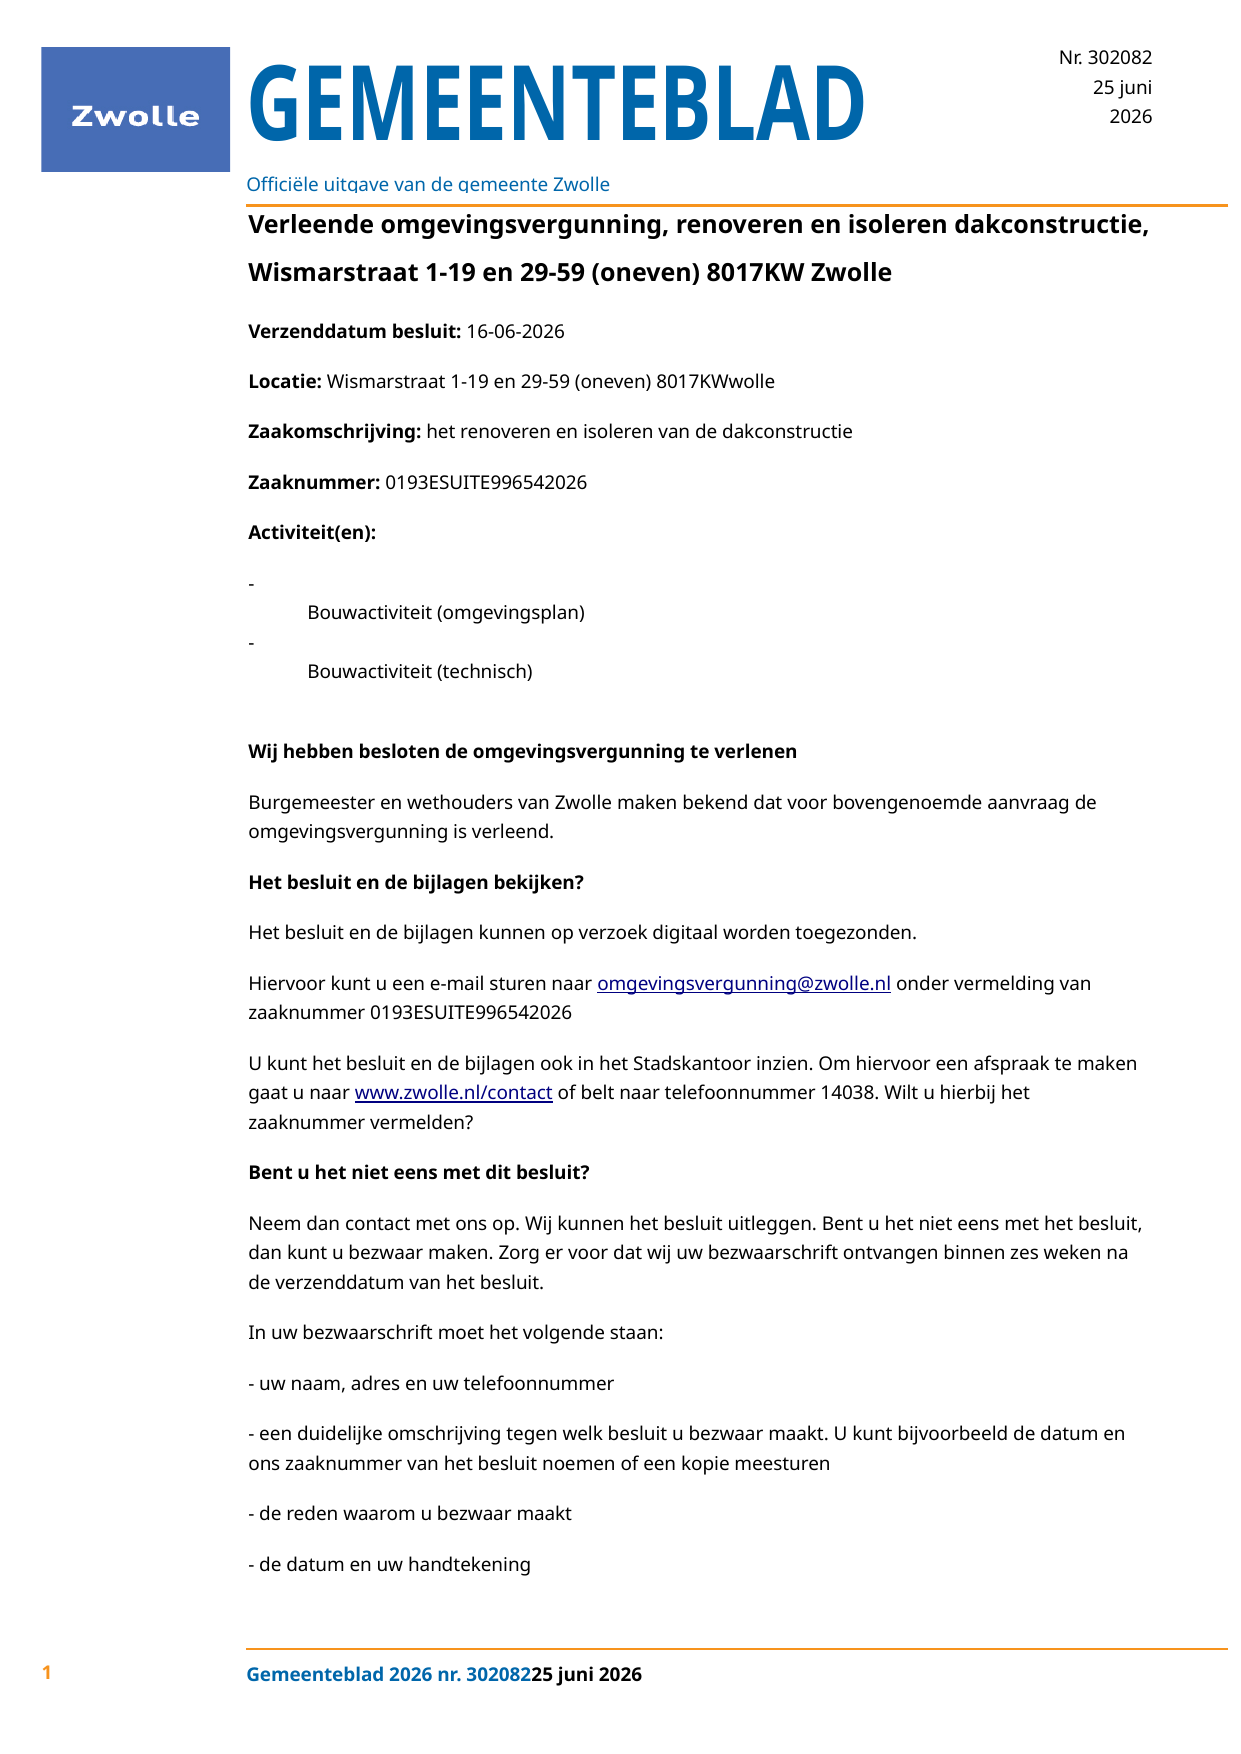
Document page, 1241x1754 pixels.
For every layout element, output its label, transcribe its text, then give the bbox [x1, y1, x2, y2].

text Hiervoor kunt u een e-mail sturen naar omgevingsvergunning@zwolle.nl onder vermelding van zaaknummer 0193ESUITE996542026 [248, 970, 1152, 1025]
text Zaakomschrijving: het renoveren en isoleren van de dakconstructie [248, 419, 1152, 444]
text - de datum en uw handtekening [248, 1551, 1152, 1577]
list Bouwactiviteit (technisch) [248, 659, 1152, 684]
text Activiteit(en): [248, 519, 1152, 545]
picture [41, 47, 231, 172]
text Het besluit en de bijlagen kunnen op verzoek digitaal worden toegezonden. [248, 919, 1152, 945]
text Bent u het niet eens met dit besluit? [248, 1159, 1152, 1185]
text Locatie: Wismarstraat 1-19 en 29-59 (oneven) 8017KWwolle [248, 368, 1152, 394]
text Verleende omgevingsvergunning, renoveren en isoleren dakconstructie, Wismarstraat 1-19 en 29-59 (oneven) 8017KW Zwolle [248, 207, 1152, 288]
text Zaaknummer: 0193ESUITE996542026 [248, 469, 1152, 495]
text U kunt het besluit en de bijlagen ook in het Stadskantoor inzien. Om hiervoor een afspraak te maken gaat u naar www.zwolle.nl/contact of belt naar telefoonnummer 14038. Wilt u hierbij het zaaknummer vermelden? [248, 1050, 1152, 1135]
text Het besluit en de bijlagen bekijken? [248, 869, 1152, 895]
list Bouwactiviteit (omgevingsplan) [248, 599, 1152, 625]
text In uw bezwaarschrift moet het volgende staan: [248, 1319, 1152, 1345]
text - uw naam, adres en uw telefoonnummer [248, 1370, 1152, 1396]
text - de reden waarom u bezwaar maakt [248, 1500, 1152, 1526]
text Burgemeester en wethouders van Zwolle maken bekend dat voor bovengenoemde aanvraag de omgevingsvergunning is verleend. [248, 789, 1152, 844]
text Wij hebben besloten de omgevingsvergunning te verlenen [248, 739, 1152, 764]
text - een duidelijke omschrijving tegen welk besluit u bezwaar maakt. U kunt bijvoorbeeld de datum en ons zaaknummer van het besluit noemen of een kopie meesturen [248, 1420, 1152, 1476]
text Neem dan contact met ons op. Wij kunnen het besluit uitleggen. Bent u het niet eens met het besluit, dan kunt u bezwaar maken. Zorg er voor dat wij uw bezwaarschrift ontvangen binnen zes weken na de verzenddatum van het besluit. [248, 1210, 1152, 1295]
text Verzenddatum besluit: 16-06-2026 [248, 318, 1152, 344]
